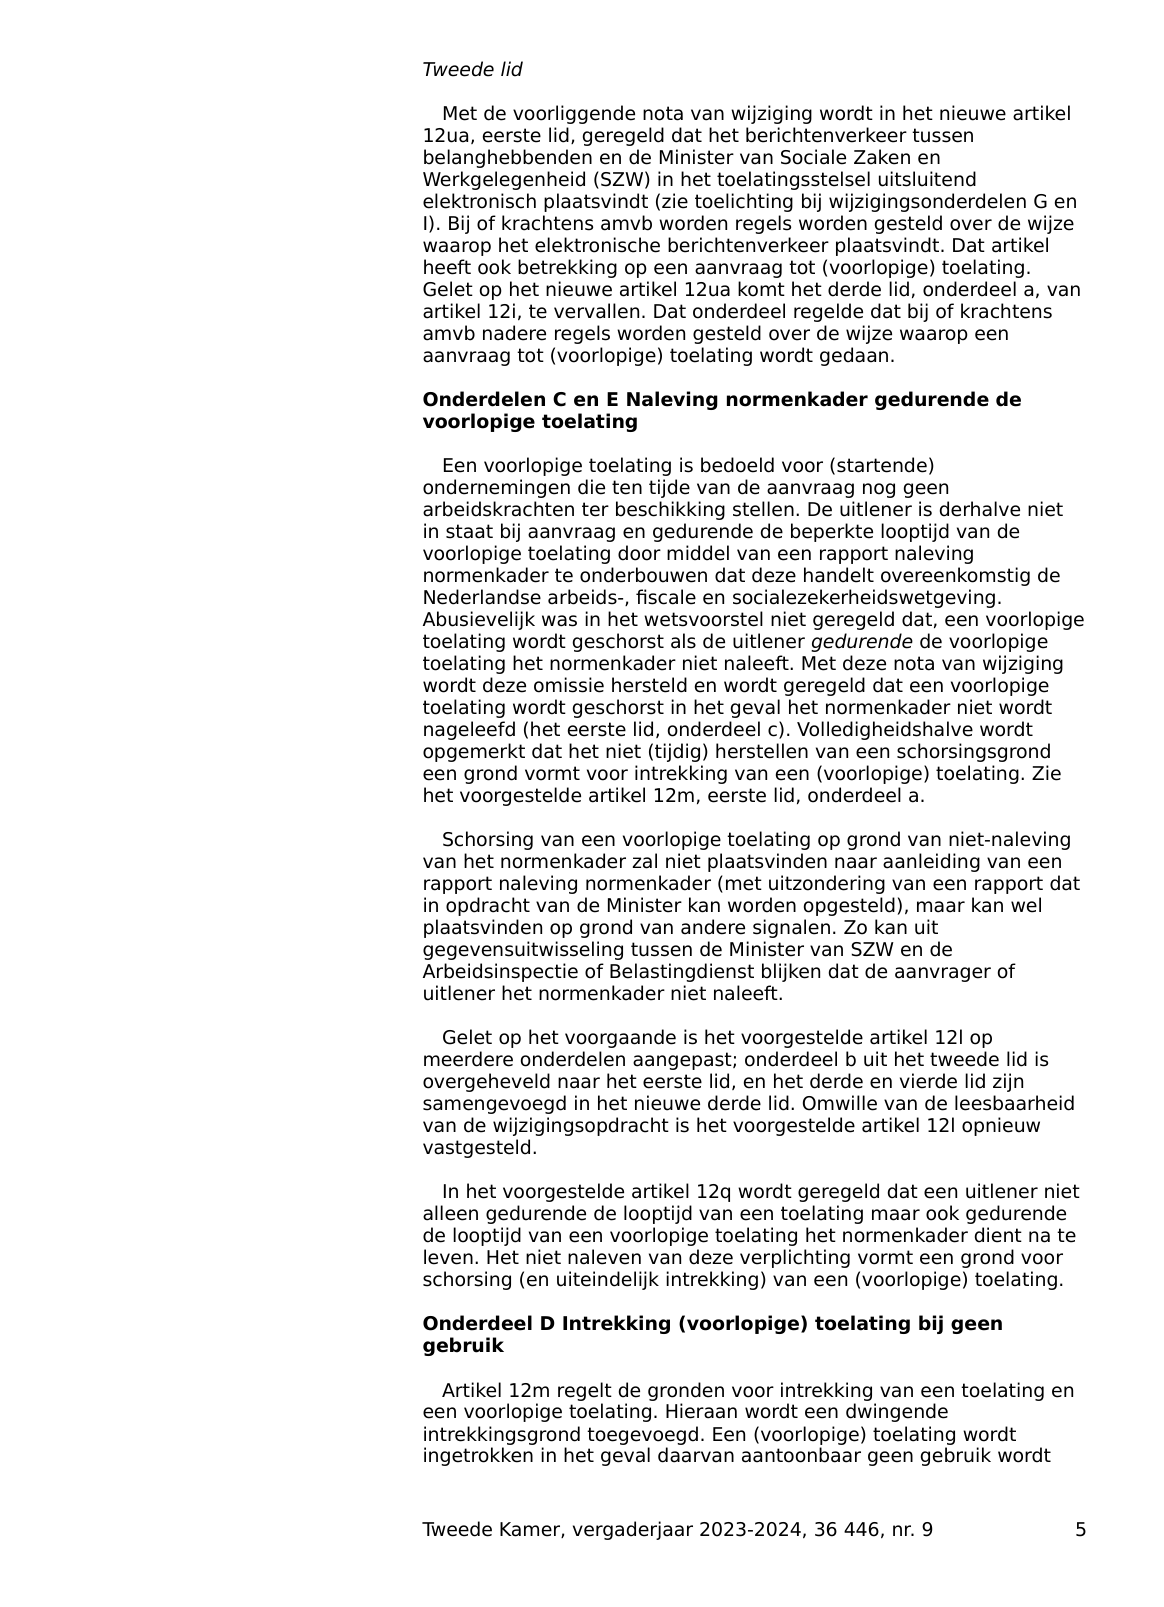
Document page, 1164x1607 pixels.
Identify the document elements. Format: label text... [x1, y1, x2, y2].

text Artikel 12m regelt de gronden voor intrekking van een toelating en een voorlopige toelating. Hieraan wordt een dwingende intrekkingsgrond toegevoegd. Een (voorlopige) toelating wordt ingetrokken in het geval daarvan aantoonbaar geen gebruik wordt [422, 1379, 1087, 1467]
text Een voorlopige toelating is bedoeld voor (startende) ondernemingen die ten tijde van de aanvraag nog geen arbeidskrachten ter beschikking stellen. De uitlener is derhalve niet in staat bij aanvraag en gedurende de beperkte looptijd van de voorlopige toelating door middel van een rapport naleving normenkader te onderbouwen dat deze handelt overeenkomstig de Nederlandse arbeids-, fiscale en socialezekerheidswetgeving. Abusievelijk was in het wetsvoorstel niet geregeld dat, een voorlopige toelating wordt geschorst als de uitlener gedurende de voorlopige toelating het normenkader niet naleeft. Met deze nota van wijziging wordt deze omissie hersteld en wordt geregeld dat een voorlopige toelating wordt geschorst in het geval het normenkader niet wordt nageleefd (het eerste lid, onderdeel c). Volledigheidshalve wordt opgemerkt dat het niet (tijdig) herstellen van een schorsingsgrond een grond vormt voor intrekking van een (voorlopige) toelating. Zie het voorgestelde artikel 12m, eerste lid, onderdeel a. [422, 455, 1087, 807]
subtitle Tweede lid [422, 59, 1087, 81]
text Gelet op het voorgaande is het voorgestelde artikel 12l op meerdere onderdelen aangepast; onderdeel b uit het tweede lid is overgeheveld naar het eerste lid, en het derde en vierde lid zijn samengevoegd in het nieuwe derde lid. Omwille van de leesbaarheid van de wijzigingsopdracht is het voorgestelde artikel 12l opnieuw vastgesteld. [422, 1027, 1087, 1159]
subtitle Onderdelen C en E Naleving normenkader gedurende de voorlopige toelating [422, 389, 1087, 433]
text In het voorgestelde artikel 12q wordt geregeld dat een uitlener niet alleen gedurende de looptijd van een toelating maar ook gedurende de looptijd van een voorlopige toelating het normenkader dient na te leven. Het niet naleven van deze verplichting vormt een grond voor schorsing (en uiteindelijk intrekking) van een (voorlopige) toelating. [422, 1181, 1087, 1291]
text Schorsing van een voorlopige toelating op grond van niet-naleving van het normenkader zal niet plaatsvinden naar aanleiding van een rapport naleving normenkader (met uitzondering van een rapport dat in opdracht van de Minister kan worden opgesteld), maar kan wel plaatsvinden op grond van andere signalen. Zo kan uit gegevensuitwisseling tussen de Minister van SZW en de Arbeidsinspectie of Belastingdienst blijken dat de aanvrager of uitlener het normenkader niet naleeft. [422, 829, 1087, 1005]
text Met de voorliggende nota van wijziging wordt in het nieuwe artikel 12ua, eerste lid, geregeld dat het berichtenverkeer tussen belanghebbenden en de Minister van Sociale Zaken en Werkgelegenheid (SZW) in het toelatingsstelsel uitsluitend elektronisch plaatsvindt (zie toelichting bij wijzigingsonderdelen G en I). Bij of krachtens amvb worden regels worden gesteld over de wijze waarop het elektronische berichtenverkeer plaatsvindt. Dat artikel heeft ook betrekking op een aanvraag tot (voorlopige) toelating. Gelet op het nieuwe artikel 12ua komt het derde lid, onderdeel a, van artikel 12i, te vervallen. Dat onderdeel regelde dat bij of krachtens amvb nadere regels worden gesteld over de wijze waarop een aanvraag tot (voorlopige) toelating wordt gedaan. [422, 103, 1087, 367]
subtitle Onderdeel D Intrekking (voorlopige) toelating bij geen gebruik [422, 1313, 1087, 1357]
